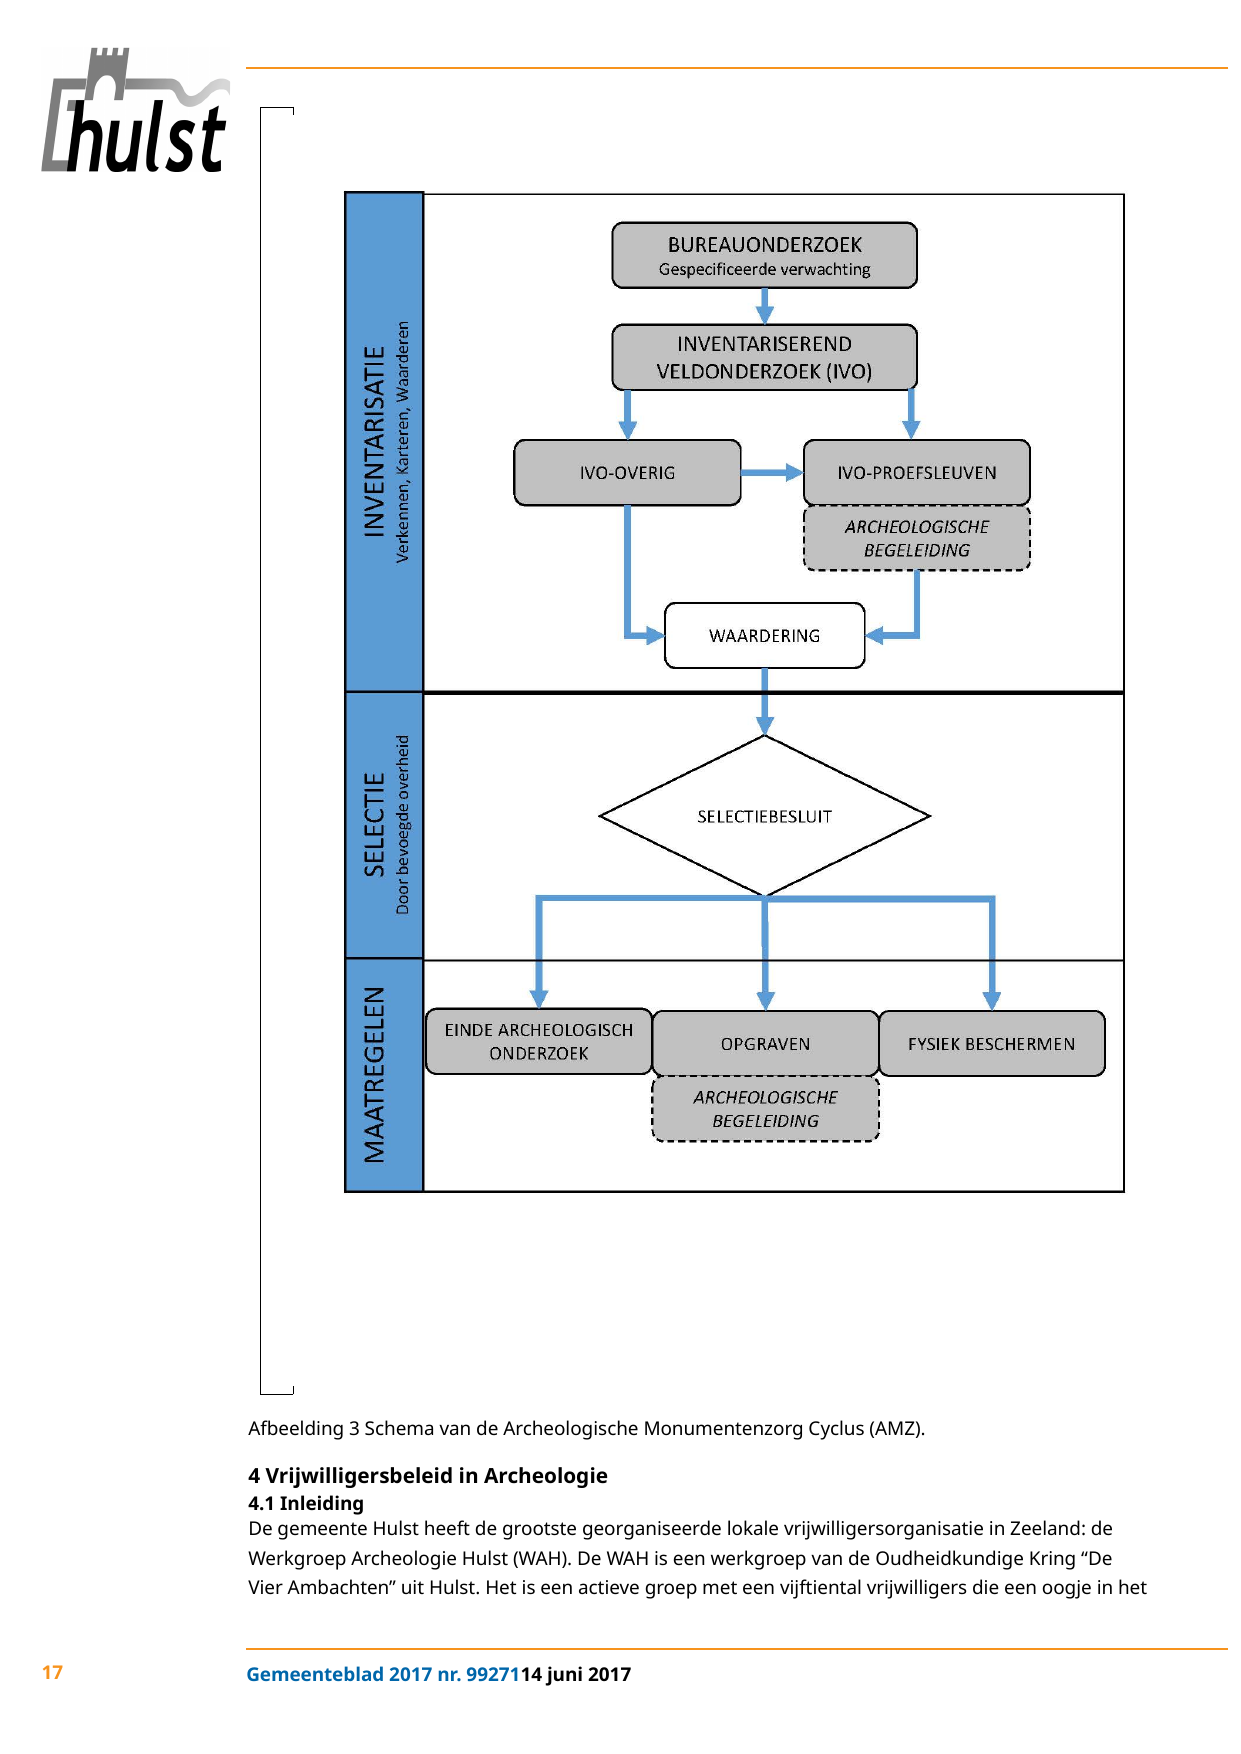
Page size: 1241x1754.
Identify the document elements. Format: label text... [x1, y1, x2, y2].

text 4 Vrijwilligersbeleid in Archeologie [248, 1461, 1152, 1490]
picture [268, 115, 1149, 1386]
text Afbeelding 3 Schema van de Archeologische Monumentenzorg Cyclus (AMZ). [248, 1416, 1152, 1441]
text De gemeente Hulst heeft de grootste georganiseerde lokale vrijwilligersorganisatie in Zeeland: de Werkgroep Archeologie Hulst (WAH). De WAH is een werkgroep van de Oudheidkundige Kring “De Vier Ambachten” uit Hulst. Het is een actieve groep met een vijftiental vrijwilligers die een oogje in het [248, 1515, 1152, 1600]
text 4.1 Inleiding [248, 1490, 1152, 1515]
picture [41, 47, 231, 172]
